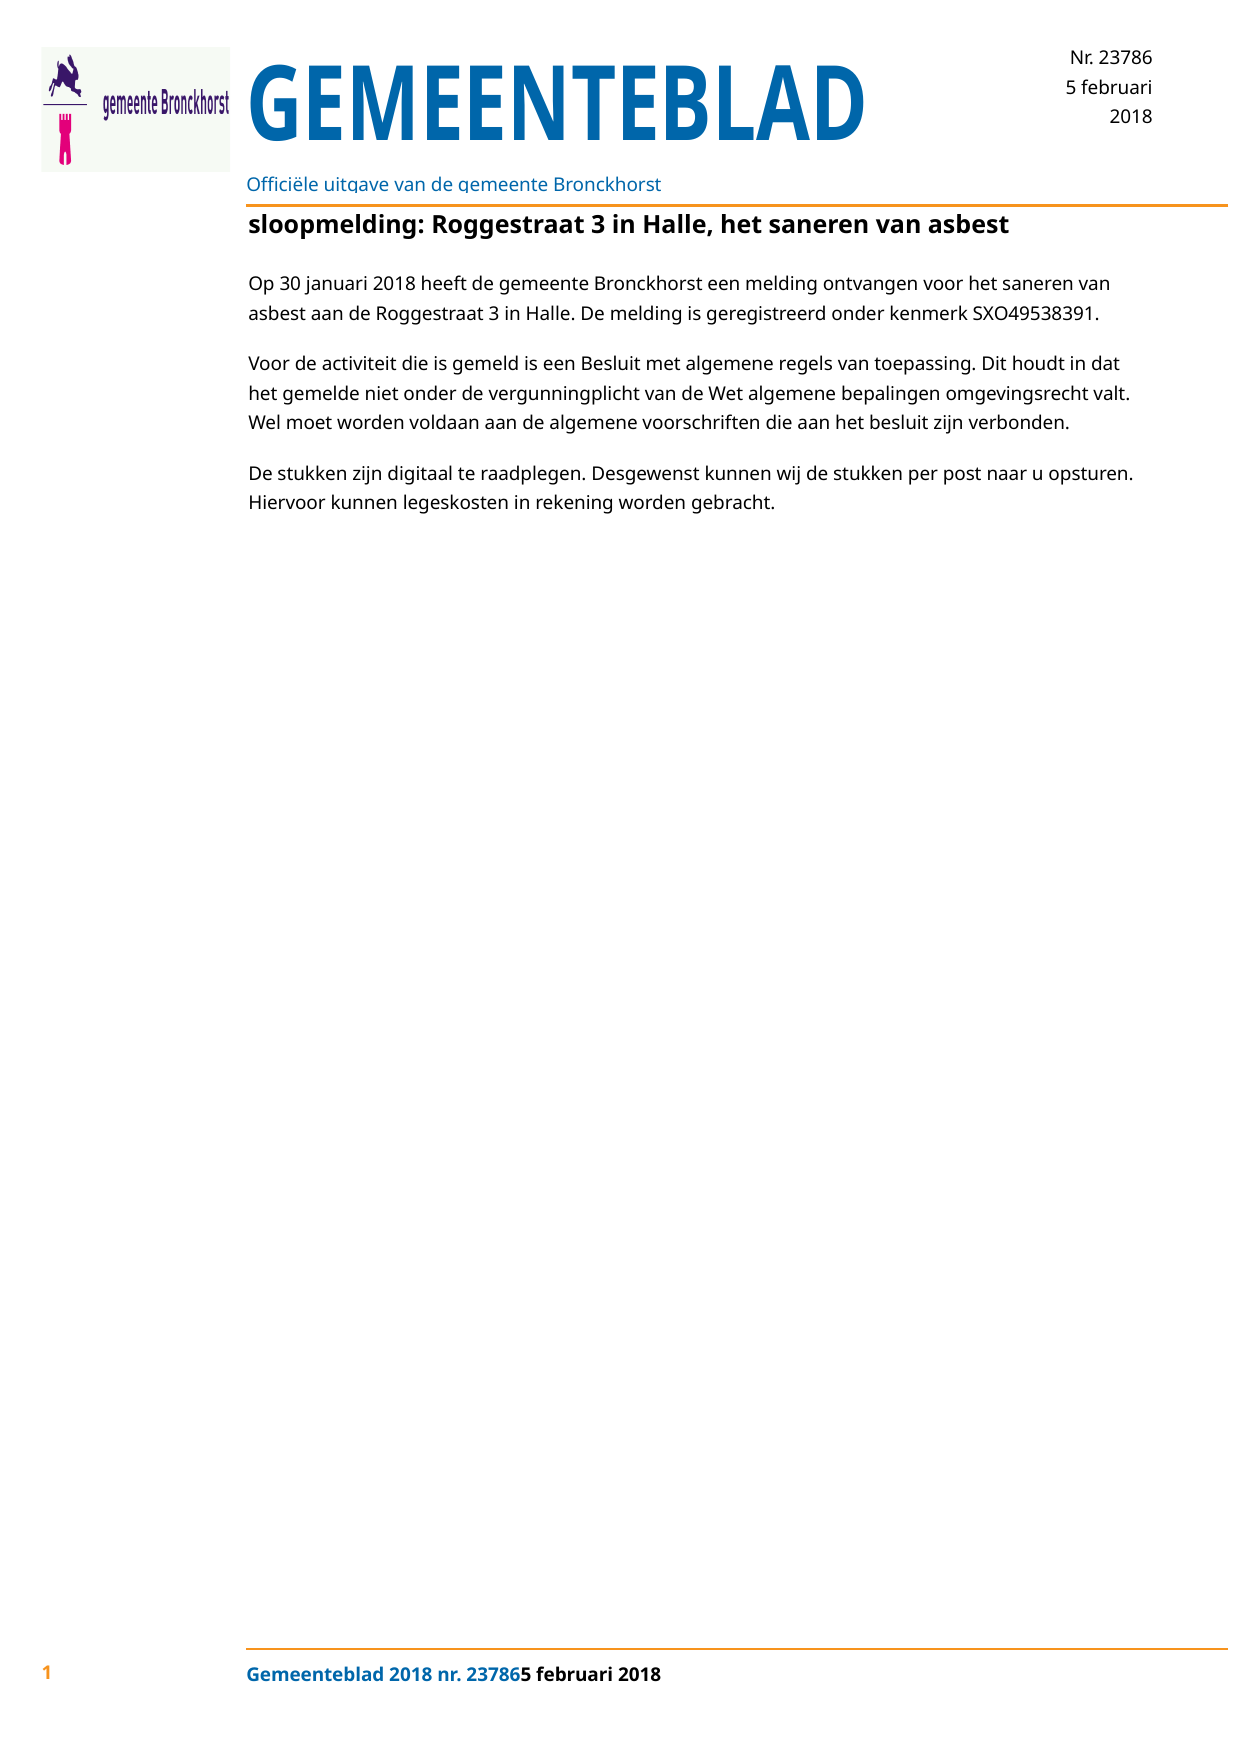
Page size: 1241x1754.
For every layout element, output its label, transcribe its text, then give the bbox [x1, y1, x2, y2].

text Op 30 januari 2018 heeft de gemeente Bronckhorst een melding ontvangen voor het saneren van asbest aan de Roggestraat 3 in Halle. De melding is geregistreerd onder kenmerk SXO49538391. [248, 270, 1152, 326]
picture [41, 47, 231, 172]
text De stukken zijn digitaal te raadplegen. Desgewenst kunnen wij de stukken per post naar u opsturen. Hiervoor kunnen legeskosten in rekening worden gebracht. [248, 460, 1152, 515]
text Voor de activiteit die is gemeld is een Besluit met algemene regels van toepassing. Dit houdt in dat het gemelde niet onder de vergunningplicht van de Wet algemene bepalingen omgevingsrecht valt. Wel moet worden voldaan aan de algemene voorschriften die aan het besluit zijn verbonden. [248, 350, 1152, 435]
text sloopmelding: Roggestraat 3 in Halle, het saneren van asbest [248, 207, 1152, 241]
